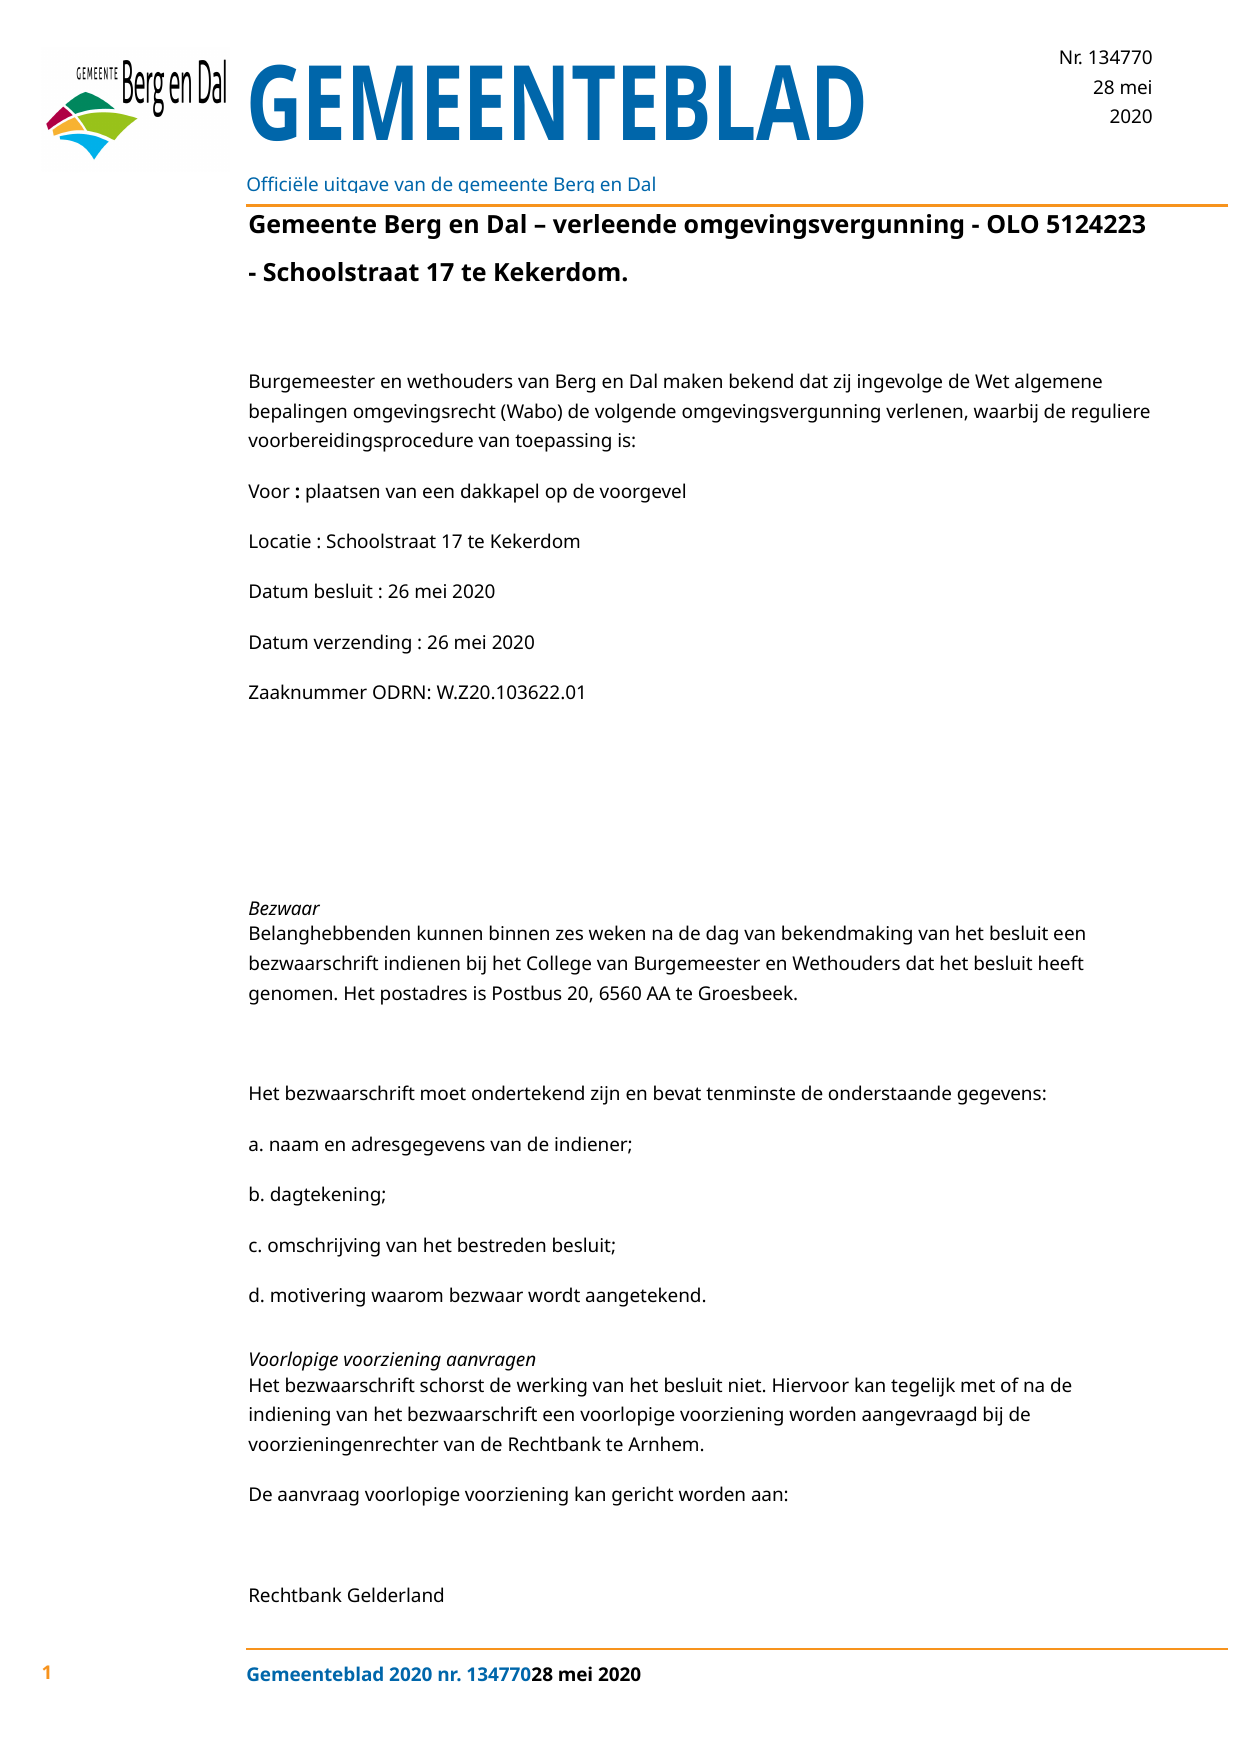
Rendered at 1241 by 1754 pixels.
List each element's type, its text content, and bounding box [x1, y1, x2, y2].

text Voorlopige voorziening aanvragen [248, 1346, 1152, 1372]
text Bezwaar [248, 895, 1152, 921]
text Het bezwaarschrift moet ondertekend zijn en bevat tenminste de onderstaande gegevens: [248, 1081, 1152, 1106]
text Belanghebbenden kunnen binnen zes weken na de dag van bekendmaking van het besluit een bezwaarschrift indienen bij het College van Burgemeester en Wethouders dat het besluit heeft genomen. Het postadres is Postbus 20, 6560 AA te Groesbeek. [248, 921, 1152, 1005]
text Datum verzending : 26 mei 2020 [248, 629, 1152, 655]
text Zaaknummer ODRN: W.Z20.103622.01 [248, 679, 1152, 705]
text Burgemeester en wethouders van Berg en Dal maken bekend dat zij ingevolge de Wet algemene bepalingen omgevingsrecht (Wabo) de volgende omgevingsvergunning verlenen, waarbij de reguliere voorbereidingsprocedure van toepassing is: [248, 368, 1152, 453]
text De aanvraag voorlopige voorziening kan gericht worden aan: [248, 1481, 1152, 1507]
text Gemeente Berg en Dal – verleende omgevingsvergunning - OLO 5124223 - Schoolstraat 17 te Kekerdom. [248, 207, 1152, 288]
picture [41, 47, 231, 172]
text d. motivering waarom bezwaar wordt aangetekend. [248, 1282, 1152, 1308]
text Locatie : Schoolstraat 17 te Kekerdom [248, 528, 1152, 554]
text a. naam en adresgegevens van de indiener; [248, 1131, 1152, 1157]
text Rechtbank Gelderland [248, 1582, 1152, 1608]
text Datum besluit : 26 mei 2020 [248, 579, 1152, 604]
text b. dagtekening; [248, 1181, 1152, 1207]
text Het bezwaarschrift schorst de werking van het besluit niet. Hiervoor kan tegelijk met of na de indiening van het bezwaarschrift een voorlopige voorziening worden aangevraagd bij de voorzieningenrechter van de Rechtbank te Arnhem. [248, 1372, 1152, 1457]
text Voor : plaatsen van een dakkapel op de voorgevel [248, 478, 1152, 504]
text c. omschrijving van het bestreden besluit; [248, 1232, 1152, 1257]
